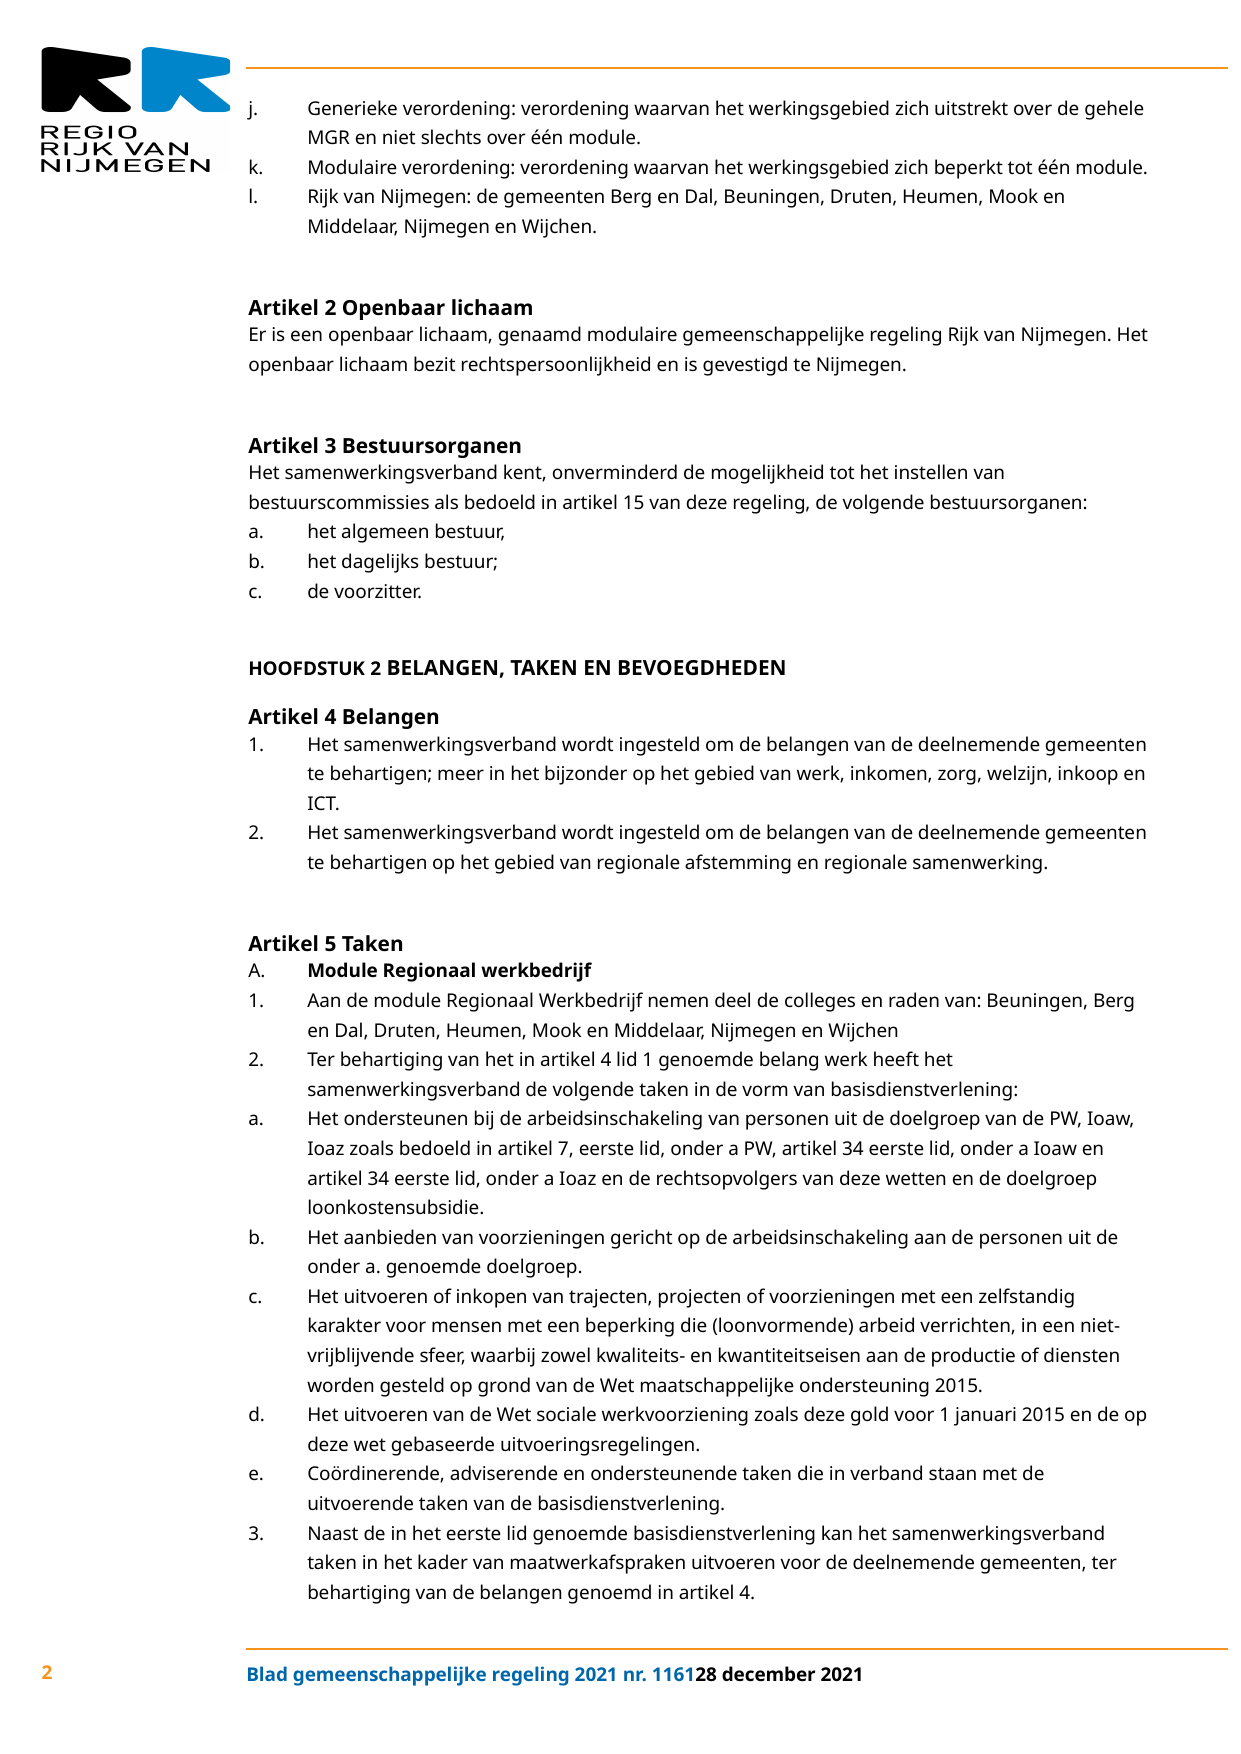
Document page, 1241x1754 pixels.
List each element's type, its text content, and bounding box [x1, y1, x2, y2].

list Het aanbieden van voorzieningen gericht op de arbeidsinschakeling aan de personen uit de onder a. genoemde doelgroep. [248, 1224, 1152, 1279]
text Artikel 5 Taken [248, 929, 1152, 958]
text HOOFDSTUK 2 BELANGEN, TAKEN EN BEVOEGDHEDEN [248, 653, 1152, 682]
list Het samenwerkingsverband wordt ingesteld om de belangen van de deelnemende gemeenten te behartigen op het gebied van regionale afstemming en regionale samenwerking. [248, 819, 1152, 875]
picture [200, 73, 231, 105]
list Generieke verordening: verordening waarvan het werkingsgebied zich uitstrekt over de gehele MGR en niet slechts over één module. [248, 95, 1152, 150]
list Het samenwerkingsverband wordt ingesteld om de belangen van de deelnemende gemeenten te behartigen; meer in het bijzonder op het gebied van werk, inkomen, zorg, welzijn, inkoop en ICT. [248, 731, 1152, 816]
picture [161, 47, 231, 59]
list Aan de module Regionaal Werkbedrijf nemen deel de colleges en raden van: Beuningen, Berg en Dal, Druten, Heumen, Mook en Middelaar, Nijmegen en Wijchen [248, 987, 1152, 1042]
list Het ondersteunen bij de arbeidsinschakeling van personen uit de doelgroep van de PW, Ioaw, Ioaz zoals bedoeld in artikel 7, eerste lid, onder a PW, artikel 34 eerste lid, onder a Ioaw en artikel 34 eerste lid, onder a Ioaz en de rechtsopvolgers van deze wetten en de doelgroep loonkostensubsidie. [248, 1106, 1152, 1220]
list Het uitvoeren of inkopen van trajecten, projecten of voorzieningen met een zelfstandig karakter voor mensen met een beperking die (loonvormende) arbeid verrichten, in een niet- vrijblijvende sfeer, waarbij zowel kwaliteits- en kwantiteitseisen aan de productie of diensten worden gesteld op grond van de Wet maatschappelijke ondersteuning 2015. [248, 1283, 1152, 1397]
picture [41, 47, 231, 172]
list Het uitvoeren van de Wet sociale werkvoorziening zoals deze gold voor 1 januari 2015 en de op deze wet gebaseerde uitvoeringsregelingen. [248, 1401, 1152, 1457]
list het dagelijks bestuur; [248, 548, 1152, 574]
text Er is een openbaar lichaam, genaamd modulaire gemeenschappelijke regeling Rijk van Nijmegen. Het openbaar lichaam bezit rechtspersoonlijkheid en is gevestigd te Nijmegen. [248, 322, 1152, 377]
list het algemeen bestuur, [248, 519, 1152, 544]
text Artikel 3 Bestuursorganen [248, 431, 1152, 459]
list Rijk van Nijmegen: de gemeenten Berg en Dal, Beuningen, Druten, Heumen, Mook en Middelaar, Nijmegen en Wijchen. [248, 183, 1152, 239]
list Modulaire verordening: verordening waarvan het werkingsgebied zich beperkt tot één module. [248, 154, 1152, 180]
list Ter behartiging van het in artikel 4 lid 1 genoemde belang werk heeft het samenwerkingsverband de volgende taken in de vorm van basisdienstverlening: [248, 1046, 1152, 1102]
list de voorzitter. [248, 578, 1152, 604]
list Naast de in het eerste lid genoemde basisdienstverlening kan het samenwerkingsverband taken in het kader van maatwerkafspraken uitvoeren voor de deelnemende gemeenten, ter behartiging van de belangen genoemd in artikel 4. [248, 1520, 1152, 1604]
list Coördinerende, adviserende en ondersteunende taken die in verband staan met de uitvoerende taken van de basisdienstverlening. [248, 1461, 1152, 1516]
list Module Regionaal werkbedrijf [248, 958, 1152, 983]
text Artikel 2 Openbaar lichaam [248, 293, 1152, 322]
text Het samenwerkingsverband kent, onverminderd de mogelijkheid tot het instellen van bestuurscommissies als bedoeld in artikel 15 van deze regeling, de volgende bestuursorganen: [248, 459, 1152, 515]
text Artikel 4 Belangen [248, 702, 1152, 731]
